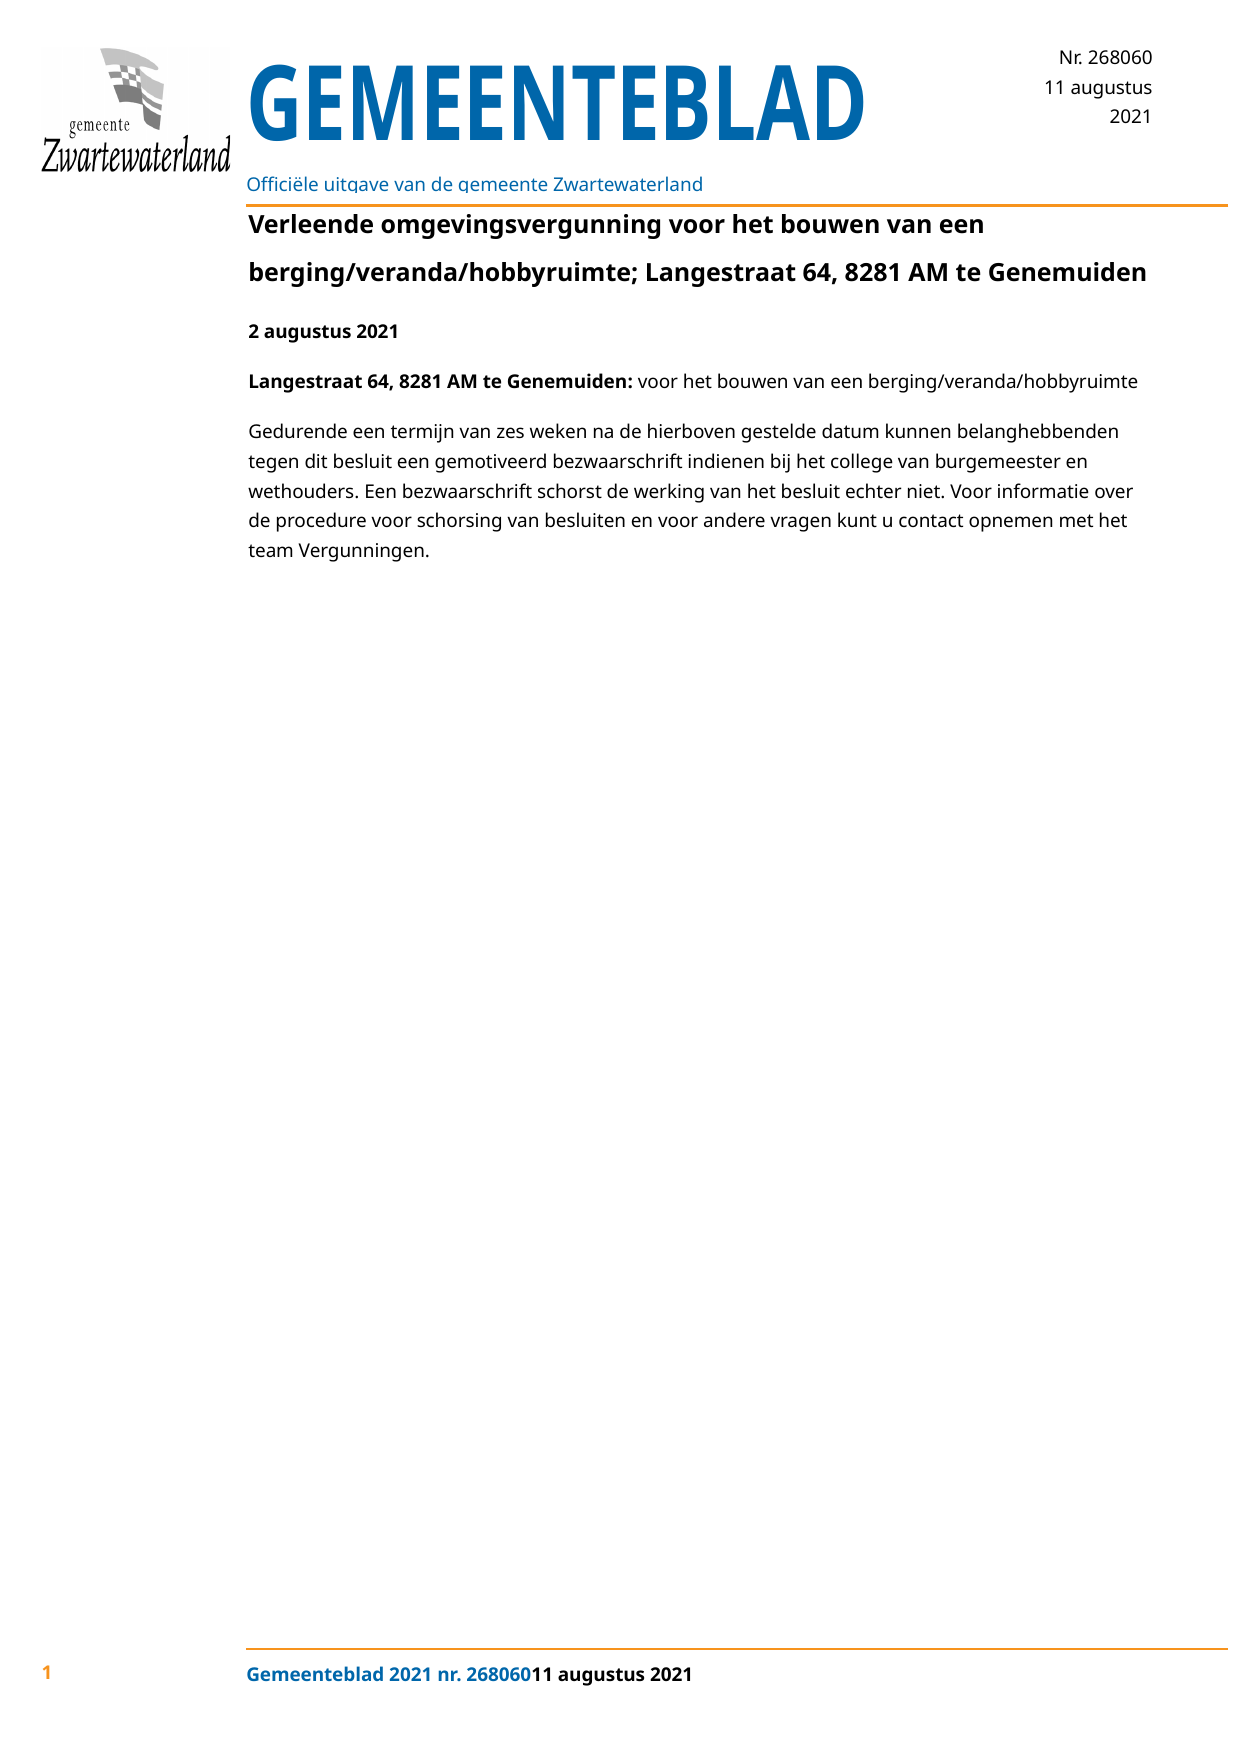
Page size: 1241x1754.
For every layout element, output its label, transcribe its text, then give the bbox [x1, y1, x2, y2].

text Gedurende een termijn van zes weken na de hierboven gestelde datum kunnen belanghebbenden tegen dit besluit een gemotiveerd bezwaarschrift indienen bij het college van burgemeester en wethouders. Een bezwaarschrift schorst de werking van het besluit echter niet. Voor informatie over de procedure voor schorsing van besluiten en voor andere vragen kunt u contact opnemen met het team Vergunningen. [248, 419, 1152, 563]
text Langestraat 64, 8281 AM te Genemuiden: voor het bouwen van een berging/veranda/hobbyruimte [248, 368, 1152, 394]
picture [41, 47, 231, 172]
text 2 augustus 2021 [248, 318, 1152, 344]
text Verleende omgevingsvergunning voor het bouwen van een berging/veranda/hobbyruimte; Langestraat 64, 8281 AM te Genemuiden [248, 207, 1152, 288]
